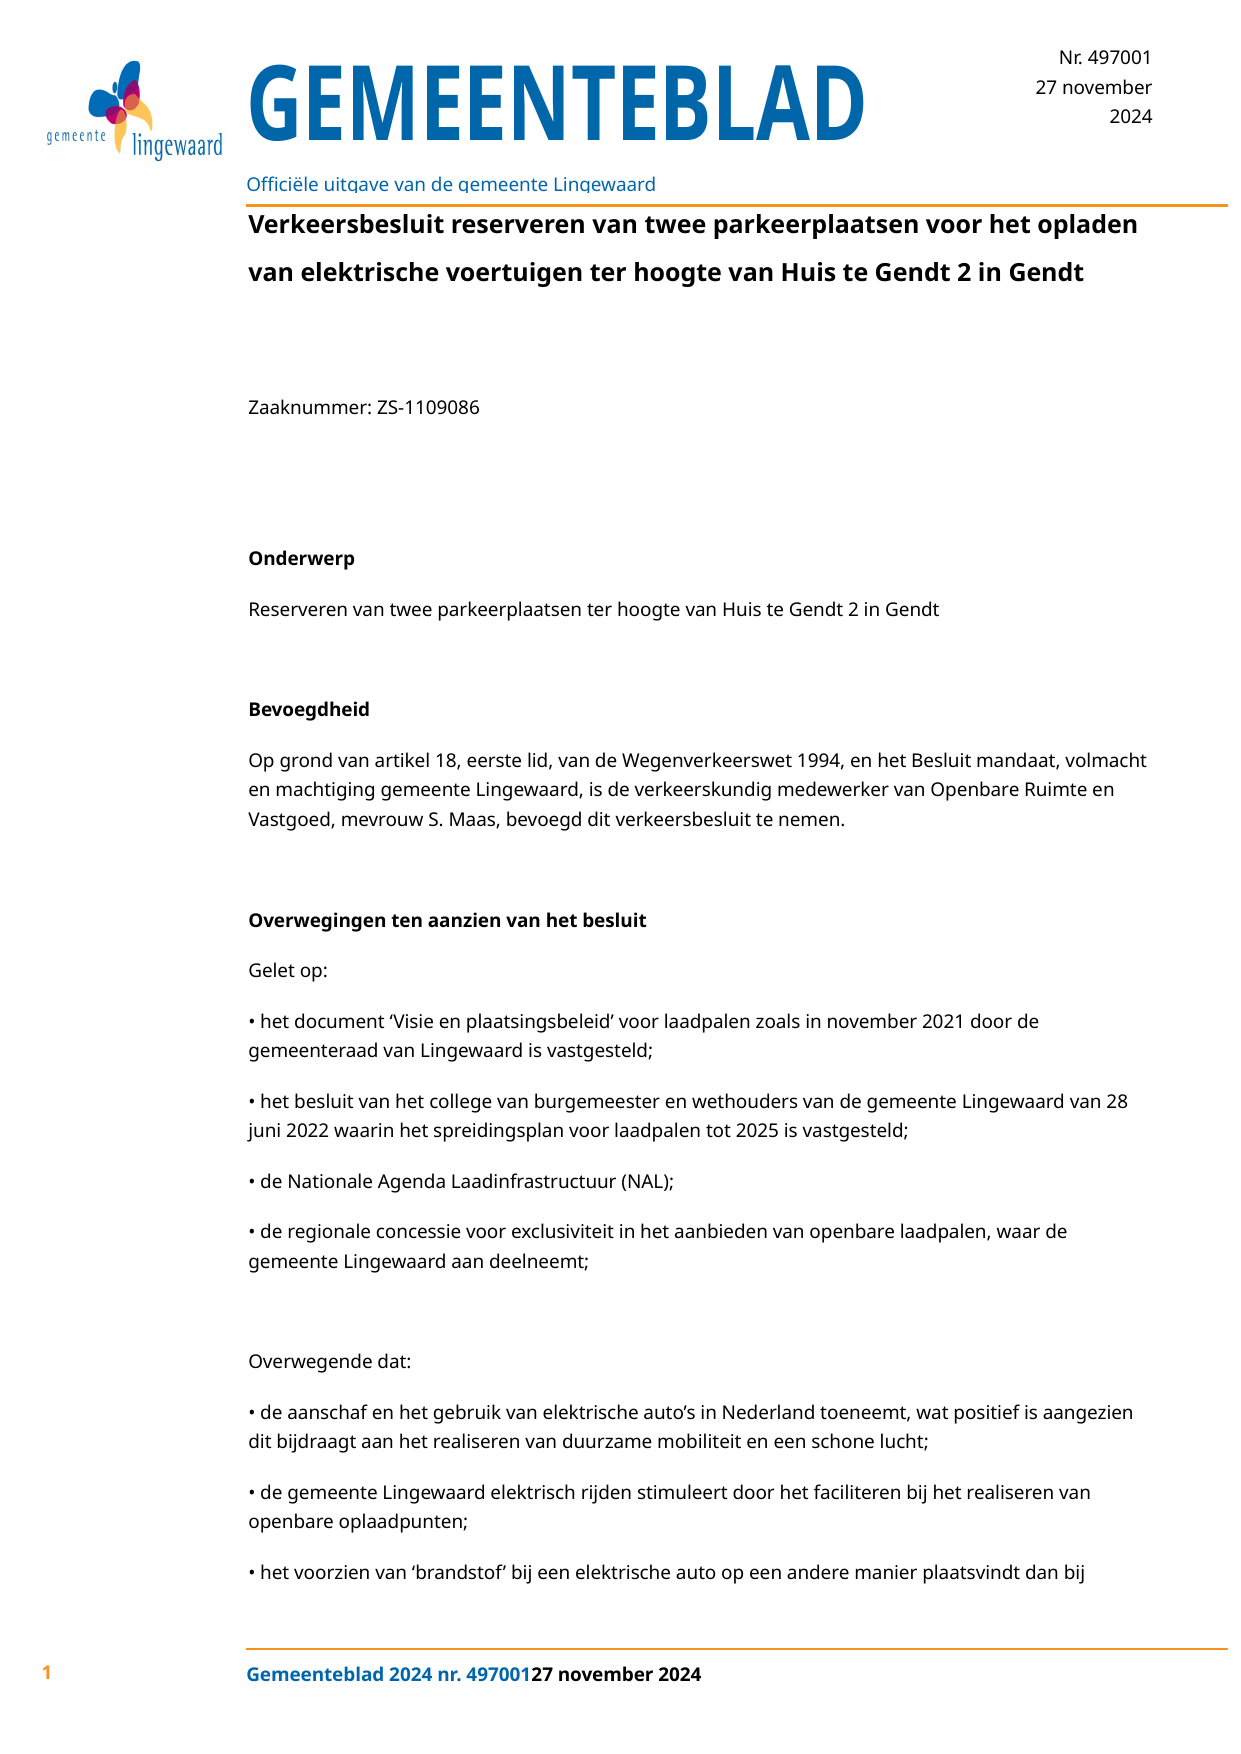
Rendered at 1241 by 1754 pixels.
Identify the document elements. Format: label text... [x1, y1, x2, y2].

text Bevoegdheid [248, 697, 1152, 722]
text • het voorzien van ‘brandstof’ bij een elektrische auto op een andere manier plaatsvindt dan bij [248, 1559, 1152, 1585]
text Reserveren van twee parkeerplaatsen ter hoogte van Huis te Gendt 2 in Gendt [248, 596, 1152, 621]
text • de gemeente Lingewaard elektrisch rijden stimuleert door het faciliteren bij het realiseren van openbare oplaadpunten; [248, 1479, 1152, 1534]
text Overwegende dat: [248, 1349, 1152, 1374]
text Overwegingen ten aanzien van het besluit [248, 907, 1152, 933]
picture [41, 47, 231, 172]
text Verkeersbesluit reserveren van twee parkeerplaatsen voor het opladen van elektrische voertuigen ter hoogte van Huis te Gendt 2 in Gendt [248, 207, 1152, 288]
text Zaaknummer: ZS-1109086 [248, 394, 1152, 420]
text Gelet op: [248, 957, 1152, 983]
text • de regionale concessie voor exclusiviteit in het aanbieden van openbare laadpalen, waar de gemeente Lingewaard aan deelneemt; [248, 1218, 1152, 1273]
text • de aanschaf en het gebruik van elektrische auto’s in Nederland toeneemt, wat positief is aangezien dit bijdraagt aan het realiseren van duurzame mobiliteit en een schone lucht; [248, 1399, 1152, 1454]
text • het document ‘Visie en plaatsingsbeleid’ voor laadpalen zoals in november 2021 door de gemeenteraad van Lingewaard is vastgesteld; [248, 1008, 1152, 1063]
text Op grond van artikel 18, eerste lid, van de Wegenverkeerswet 1994, en het Besluit mandaat, volmacht en machtiging gemeente Lingewaard, is de verkeerskundig medewerker van Openbare Ruimte en Vastgoed, mevrouw S. Maas, bevoegd dit verkeersbesluit te nemen. [248, 747, 1152, 832]
text • het besluit van het college van burgemeester en wethouders van de gemeente Lingewaard van 28 juni 2022 waarin het spreidingsplan voor laadpalen tot 2025 is vastgesteld; [248, 1088, 1152, 1143]
text Onderwerp [248, 545, 1152, 571]
text • de Nationale Agenda Laadinfrastructuur (NAL); [248, 1168, 1152, 1193]
